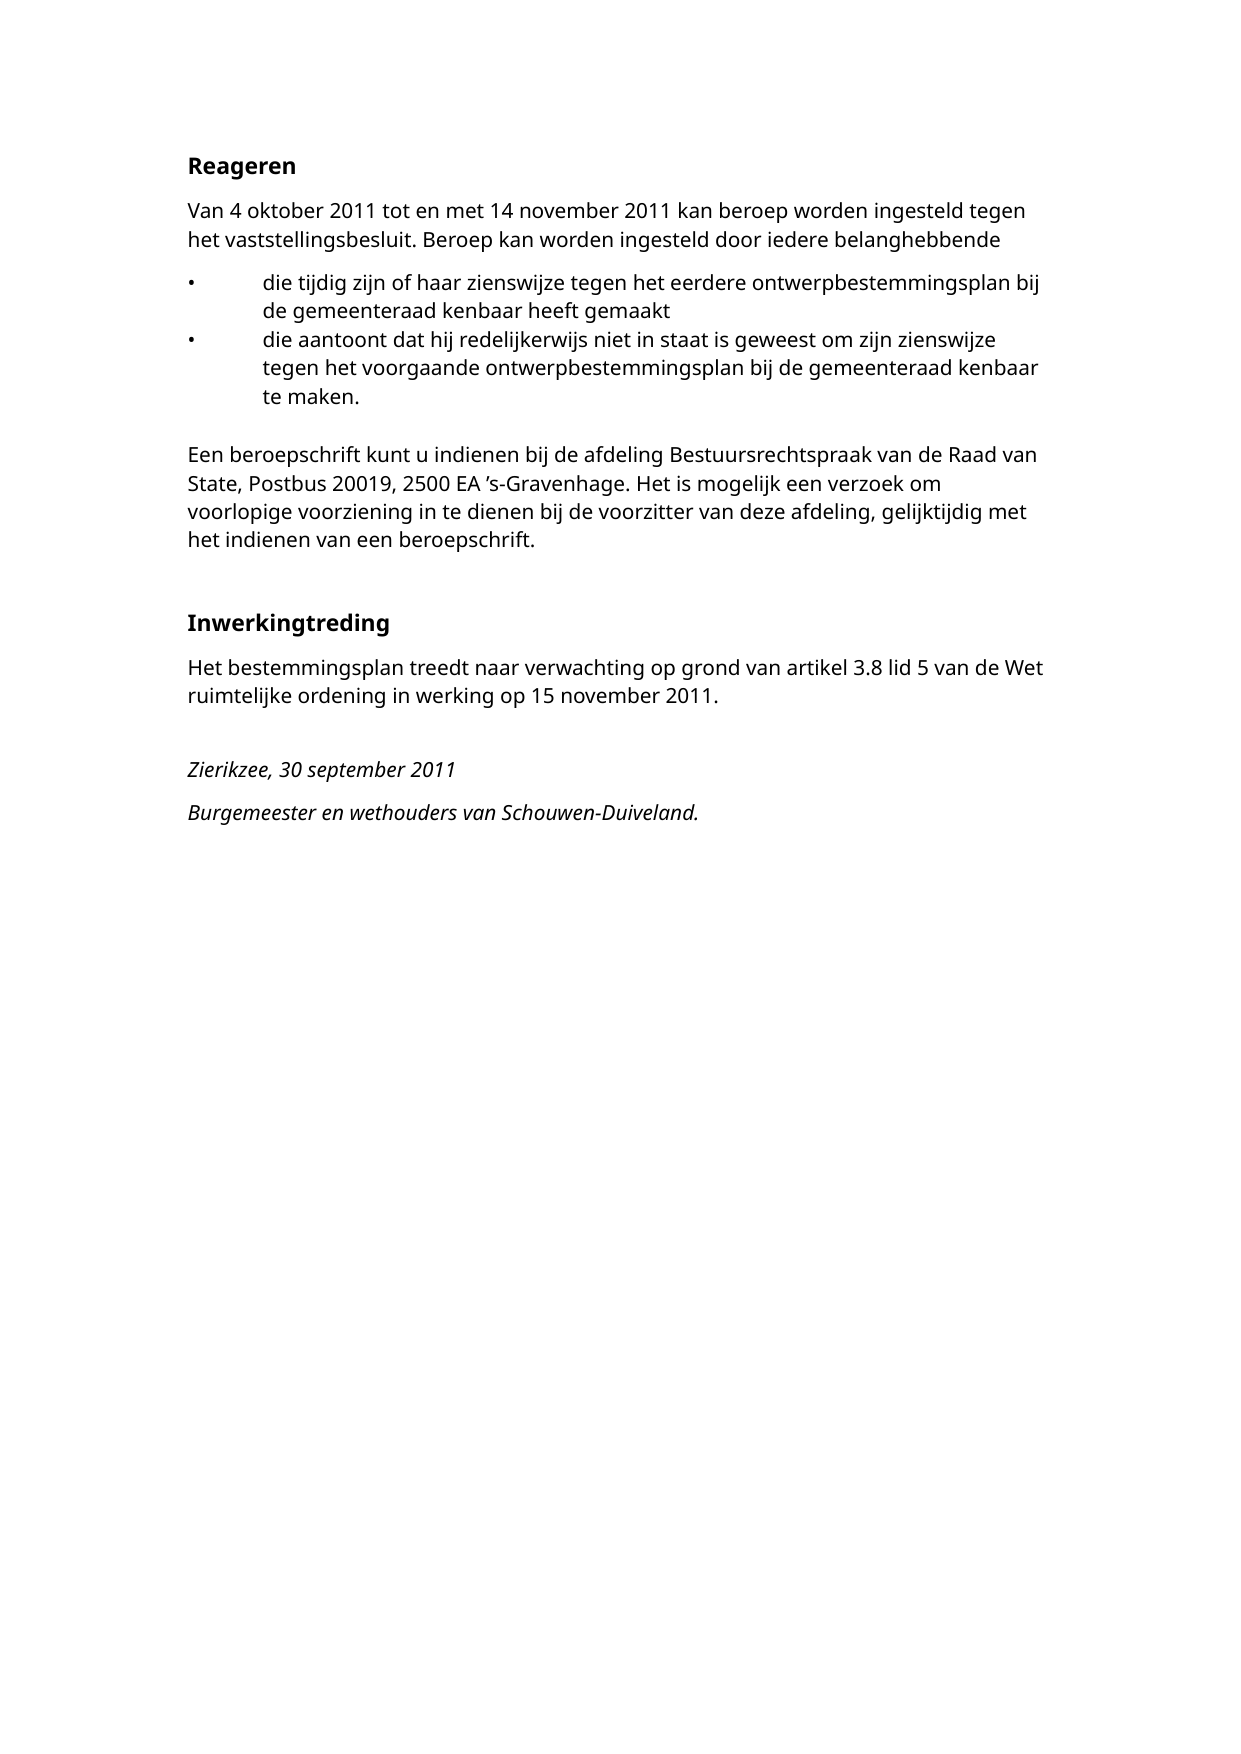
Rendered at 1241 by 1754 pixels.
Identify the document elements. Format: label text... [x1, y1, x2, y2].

list die tijdig zijn of haar zienswijze tegen het eerdere ontwerpbestemmingsplan bij de gemeenteraad kenbaar heeft gemaakt [187, 268, 1053, 325]
text Een beroepschrift kunt u indienen bij de afdeling Bestuursrechtspraak van de Raad van State, Postbus 20019, 2500 EA ’s-Gravenhage. Het is mogelijk een verzoek om voorlopige voorziening in te dienen bij de voorzitter van deze afdeling, gelijktijdig met het indienen van een beroepschrift. [187, 440, 1053, 554]
subtitle Reageren [187, 150, 1053, 181]
text Het bestemmingsplan treedt naar verwachting op grond van artikel 3.8 lid 5 van de Wet ruimtelijke ordening in werking op 15 november 2011. [187, 653, 1053, 710]
text Zierikzee, 30 september 2011 [187, 755, 1053, 783]
subtitle Inwerkingtreding [187, 607, 1053, 638]
text Van 4 oktober 2011 tot en met 14 november 2011 kan beroep worden ingesteld tegen het vaststellingsbesluit. Beroep kan worden ingesteld door iedere belanghebbende [187, 196, 1053, 253]
list die aantoont dat hij redelijkerwijs niet in staat is geweest om zijn zienswijze tegen het voorgaande ontwerpbestemmingsplan bij de gemeenteraad kenbaar te maken. [187, 325, 1053, 410]
text Burgemeester en wethouders van Schouwen-Duiveland. [187, 798, 1053, 827]
